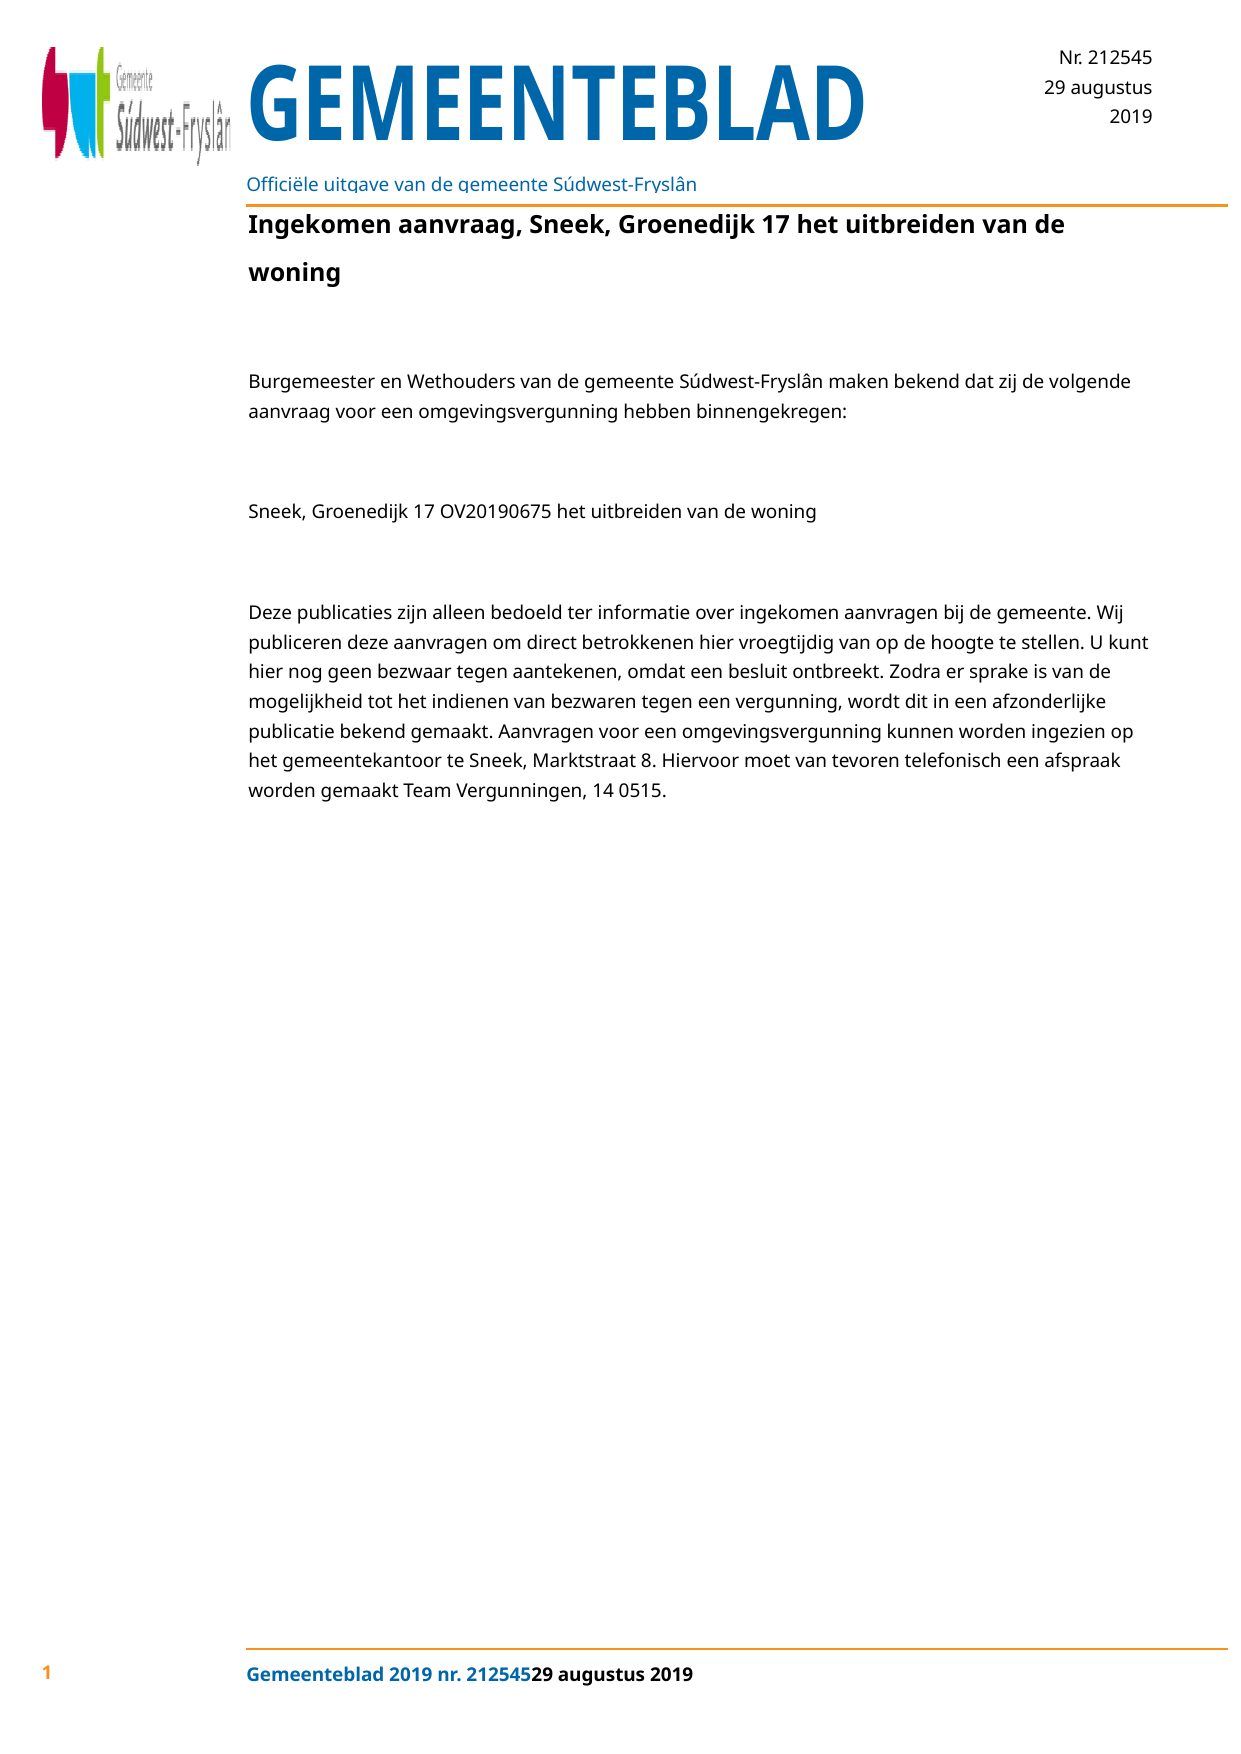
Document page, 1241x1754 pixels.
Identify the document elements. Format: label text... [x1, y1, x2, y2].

text Burgemeester en Wethouders van de gemeente Súdwest-Fryslân maken bekend dat zij de volgende aanvraag voor een omgevingsvergunning hebben binnengekregen: [248, 368, 1152, 424]
picture [41, 47, 231, 172]
text Ingekomen aanvraag, Sneek, Groenedijk 17 het uitbreiden van de woning [248, 207, 1152, 288]
text Deze publicaties zijn alleen bedoeld ter informatie over ingekomen aanvragen bij de gemeente. Wij publiceren deze aanvragen om direct betrokkenen hier vroegtijdig van op de hoogte te stellen. U kunt hier nog geen bezwaar tegen aantekenen, omdat een besluit ontbreekt. Zodra er sprake is van de mogelijkheid tot het indienen van bezwaren tegen een vergunning, wordt dit in een afzonderlijke publicatie bekend gemaakt. Aanvragen voor een omgevingsvergunning kunnen worden ingezien op het gemeentekantoor te Sneek, Marktstraat 8. Hiervoor moet van tevoren telefonisch een afspraak worden gemaakt Team Vergunningen, 14 0515. [248, 599, 1152, 803]
text Sneek, Groenedijk 17 OV20190675 het uitbreiden van de woning [248, 499, 1152, 524]
